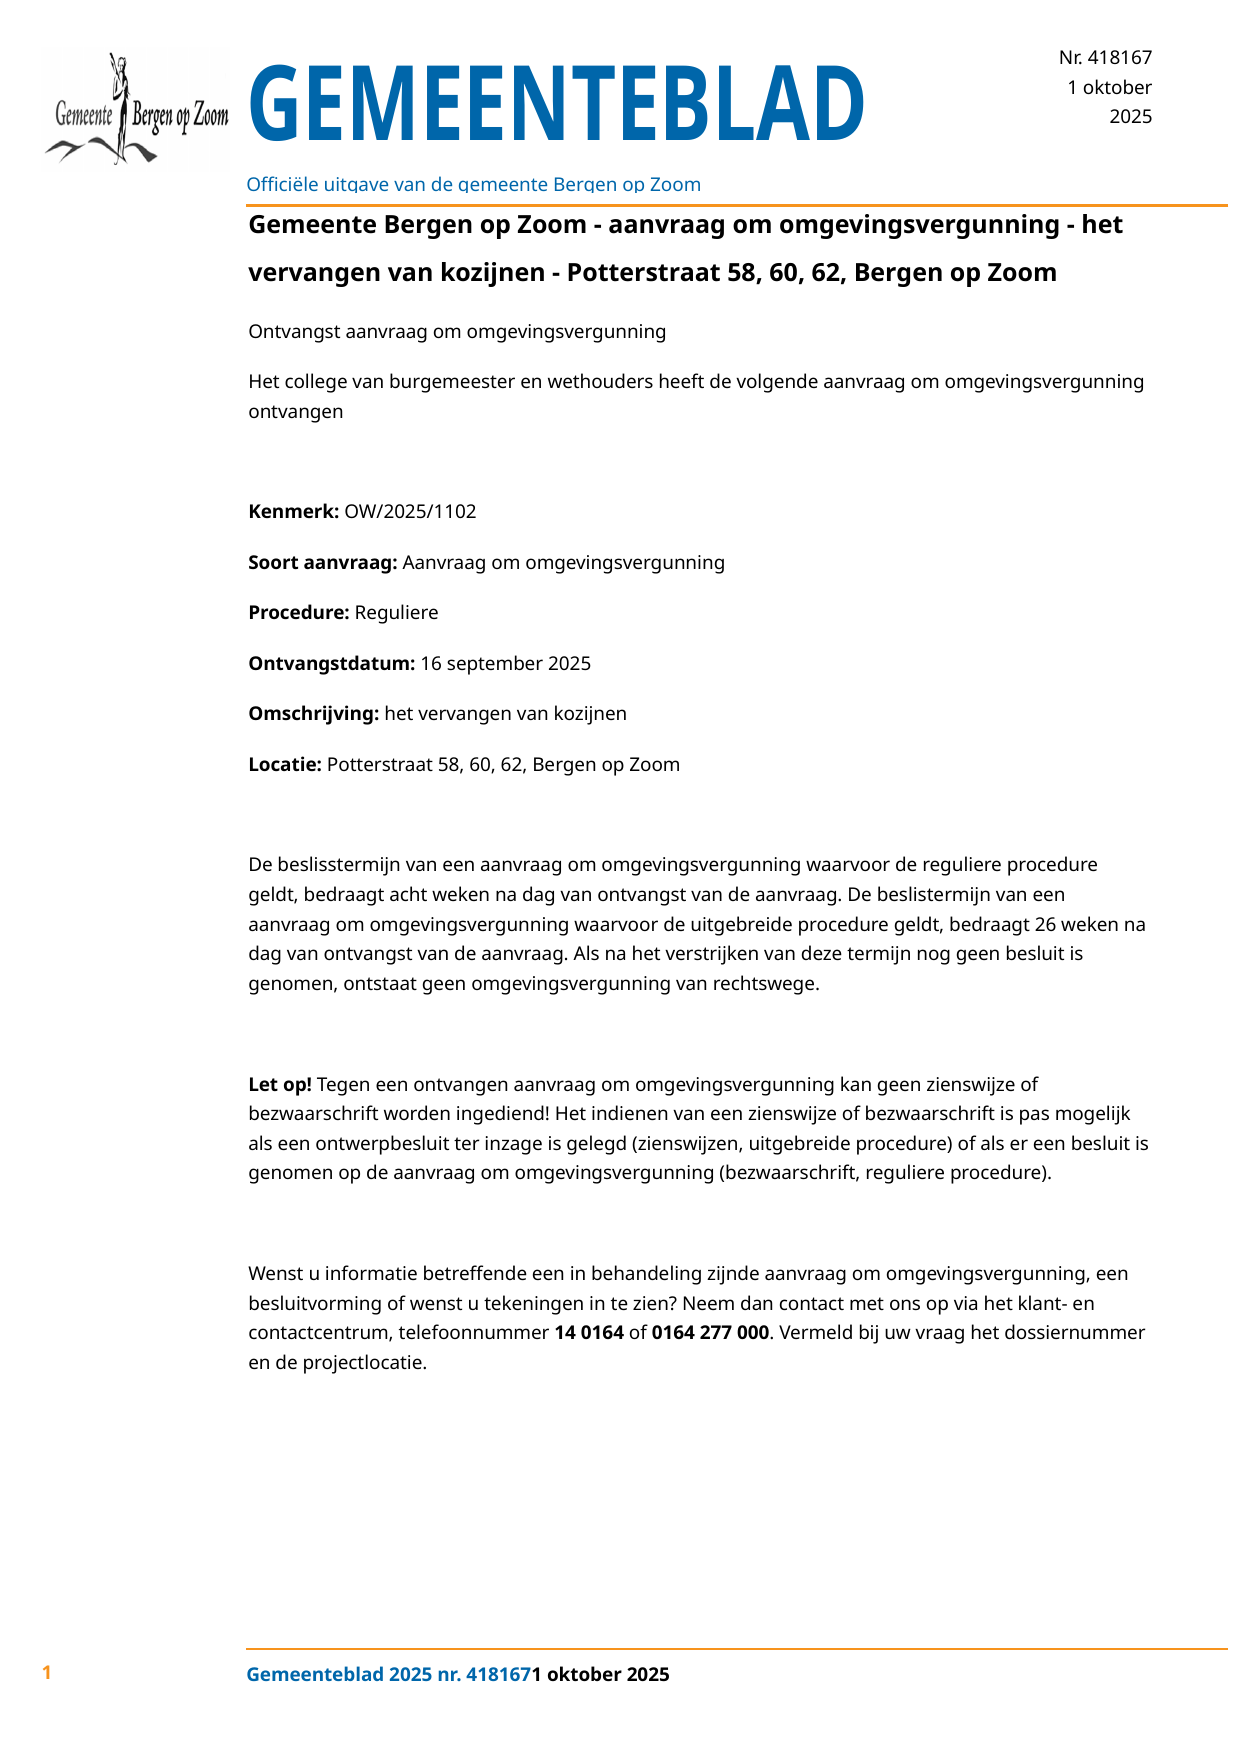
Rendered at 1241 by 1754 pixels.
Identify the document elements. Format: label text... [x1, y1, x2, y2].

text Omschrijving: het vervangen van kozijnen [248, 700, 1152, 726]
text Locatie: Potterstraat 58, 60, 62, Bergen op Zoom [248, 751, 1152, 777]
text Ontvangst aanvraag om omgevingsvergunning [248, 318, 1152, 344]
picture [41, 47, 231, 172]
text Kenmerk: OW/2025/1102 [248, 499, 1152, 524]
text Het college van burgemeester en wethouders heeft de volgende aanvraag om omgevingsvergunning ontvangen [248, 368, 1152, 424]
text Ontvangstdatum: 16 september 2025 [248, 650, 1152, 676]
text Gemeente Bergen op Zoom - aanvraag om omgevingsvergunning - het vervangen van kozijnen - Potterstraat 58, 60, 62, Bergen op Zoom [248, 207, 1152, 288]
text Procedure: Reguliere [248, 599, 1152, 625]
text Wenst u informatie betreffende een in behandeling zijnde aanvraag om omgevingsvergunning, een besluitvorming of wenst u tekeningen in te zien? Neem dan contact met ons op via het klant- en contactcentrum, telefoonnummer 14 0164 of 0164 277 000. Vermeld bij uw vraag het dossiernummer en de projectlocatie. [248, 1260, 1152, 1375]
text Soort aanvraag: Aanvraag om omgevingsvergunning [248, 549, 1152, 575]
text Let op! Tegen een ontvangen aanvraag om omgevingsvergunning kan geen zienswijze of bezwaarschrift worden ingediend! Het indienen van een zienswijze of bezwaarschrift is pas mogelijk als een ontwerpbesluit ter inzage is gelegd (zienswijzen, uitgebreide procedure) of als er een besluit is genomen op de aanvraag om omgevingsvergunning (bezwaarschrift, reguliere procedure). [248, 1071, 1152, 1185]
text De beslisstermijn van een aanvraag om omgevingsvergunning waarvoor de reguliere procedure geldt, bedraagt acht weken na dag van ontvangst van de aanvraag. De beslistermijn van een aanvraag om omgevingsvergunning waarvoor de uitgebreide procedure geldt, bedraagt 26 weken na dag van ontvangst van de aanvraag. Als na het verstrijken van deze termijn nog geen besluit is genomen, ontstaat geen omgevingsvergunning van rechtswege. [248, 852, 1152, 996]
